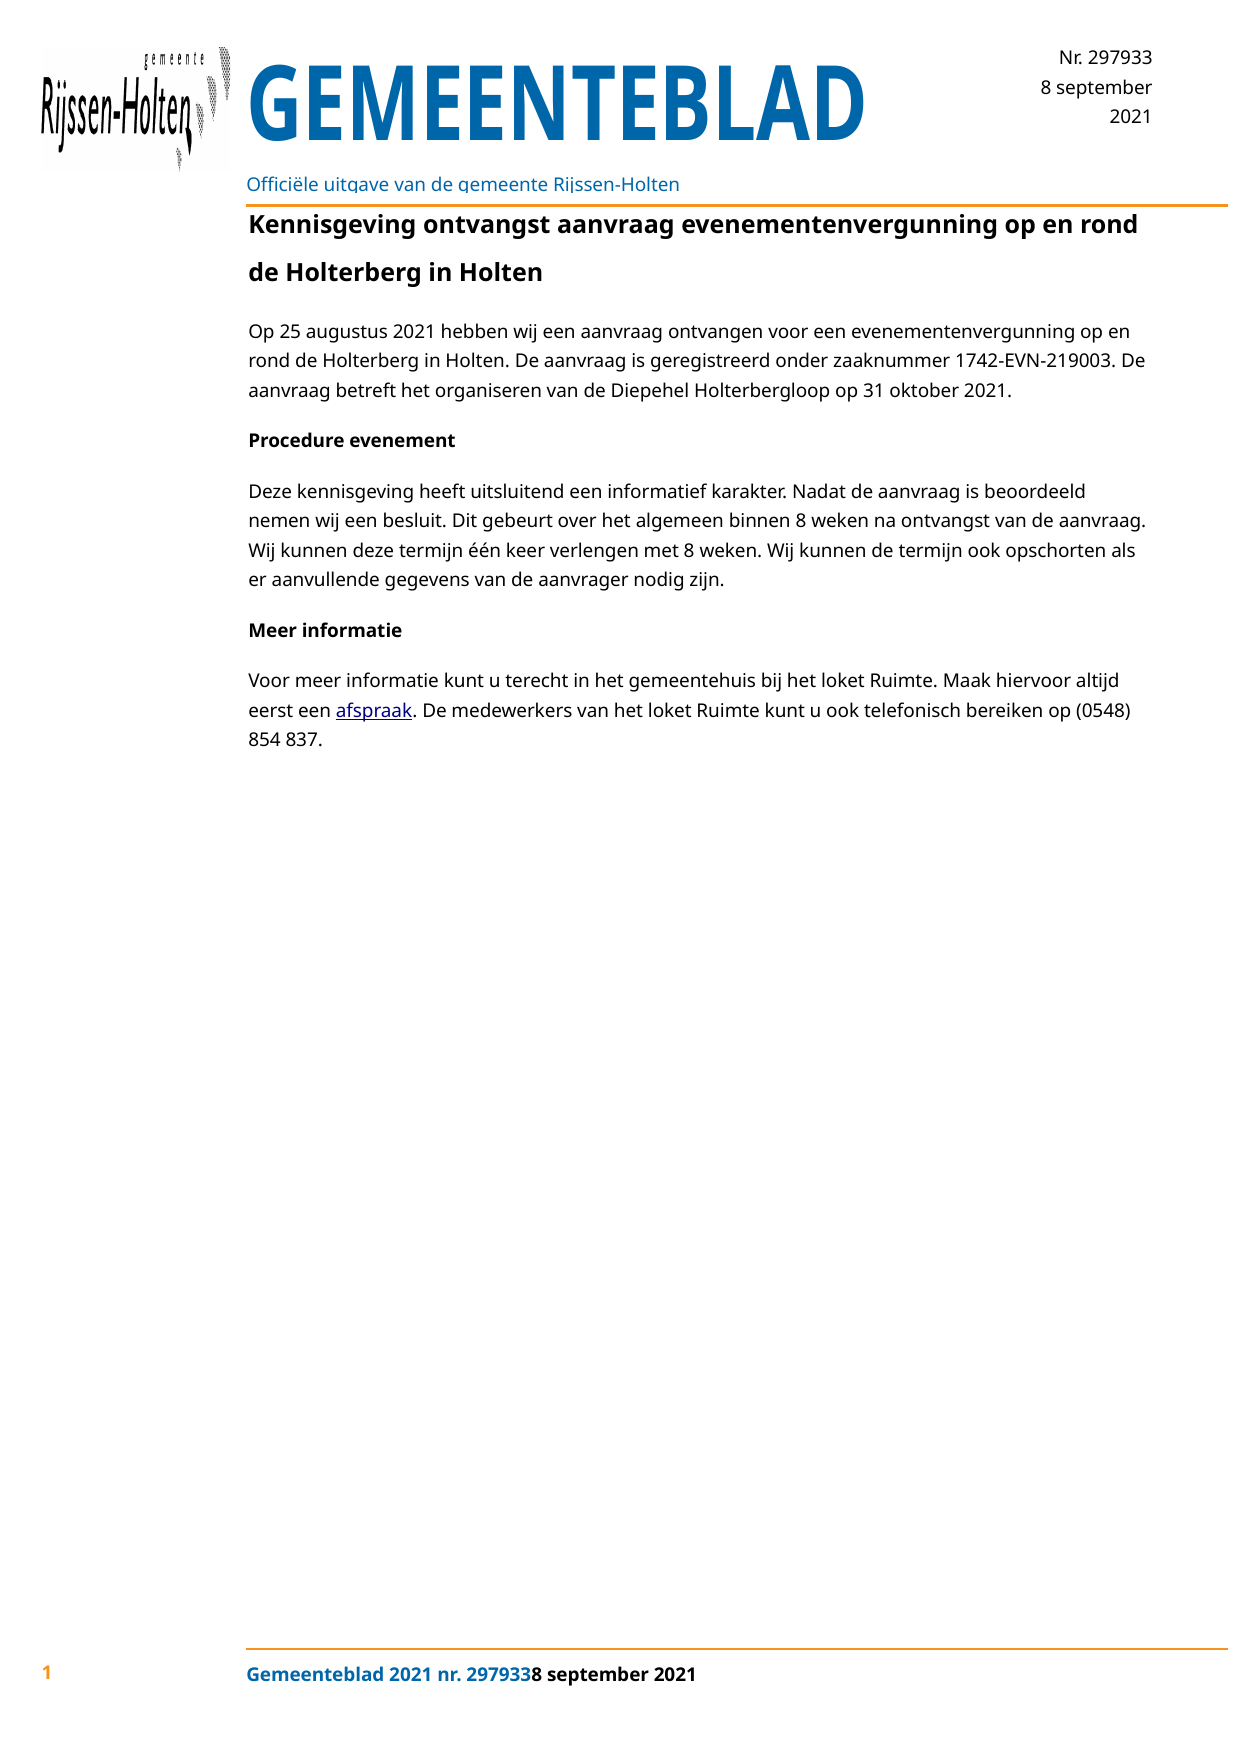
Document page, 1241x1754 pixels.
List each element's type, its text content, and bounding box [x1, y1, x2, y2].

picture [41, 47, 231, 172]
text Deze kennisgeving heeft uitsluitend een informatief karakter. Nadat de aanvraag is beoordeeld nemen wij een besluit. Dit gebeurt over het algemeen binnen 8 weken na ontvangst van de aanvraag. Wij kunnen deze termijn één keer verlengen met 8 weken. Wij kunnen de termijn ook opschorten als er aanvullende gegevens van de aanvrager nodig zijn. [248, 478, 1152, 592]
text Procedure evenement [248, 427, 1152, 453]
text Meer informatie [248, 617, 1152, 643]
text Voor meer informatie kunt u terecht in het gemeentehuis bij het loket Ruimte. Maak hiervoor altijd eerst een afspraak. De medewerkers van het loket Ruimte kunt u ook telefonisch bereiken op (0548) 854 837. [248, 667, 1152, 752]
text Op 25 augustus 2021 hebben wij een aanvraag ontvangen voor een evenementenvergunning op en rond de Holterberg in Holten. De aanvraag is geregistreerd onder zaaknummer 1742-EVN-219003. De aanvraag betreft het organiseren van de Diepehel Holterbergloop op 31 oktober 2021. [248, 318, 1152, 403]
text Kennisgeving ontvangst aanvraag evenementenvergunning op en rond de Holterberg in Holten [248, 207, 1152, 288]
